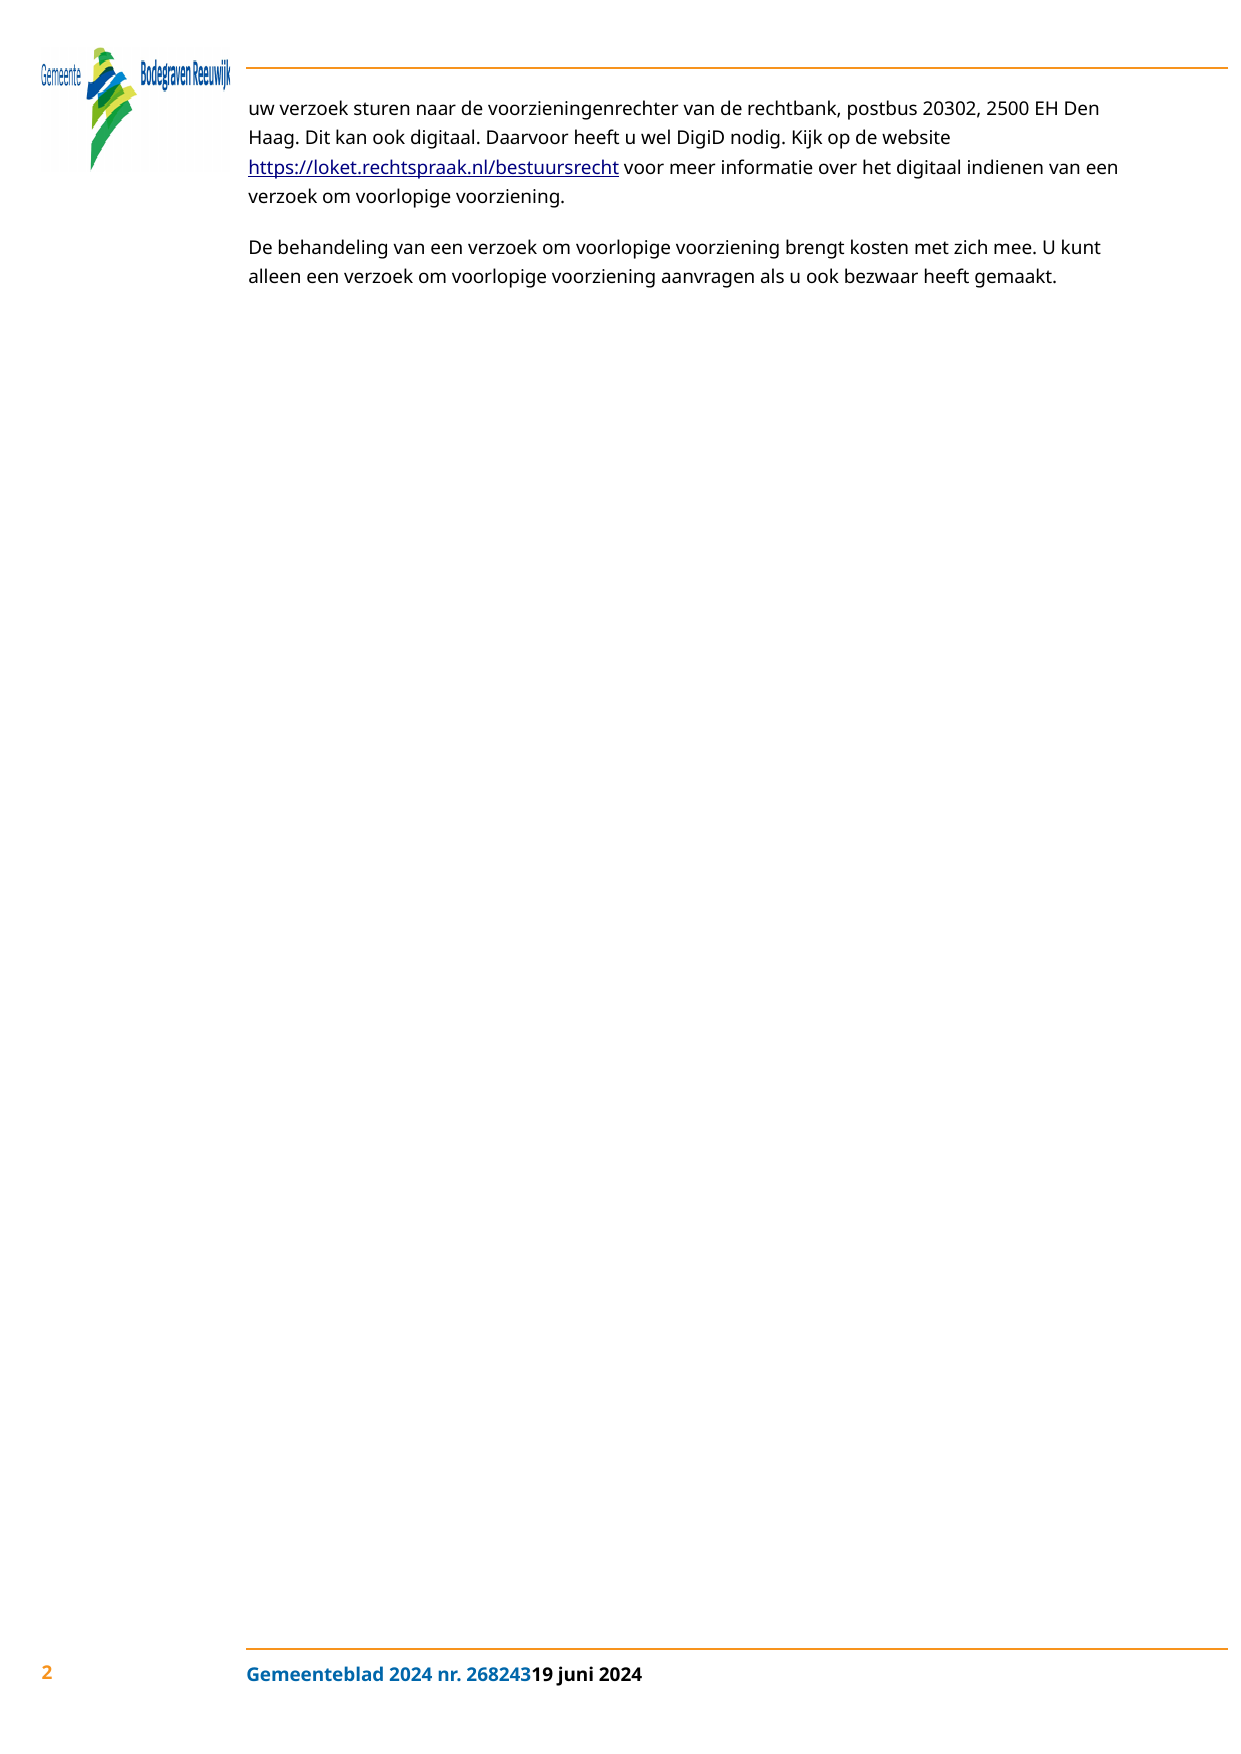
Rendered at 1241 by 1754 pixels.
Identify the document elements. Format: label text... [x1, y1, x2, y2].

text uw verzoek sturen naar de voorzieningenrechter van de rechtbank, postbus 20302, 2500 EH Den Haag. Dit kan ook digitaal. Daarvoor heeft u wel DigiD nodig. Kijk op de website https://loket.rechtspraak.nl/bestuursrecht voor meer informatie over het digitaal indienen van een verzoek om voorlopige voorziening. [248, 95, 1152, 209]
picture [41, 47, 231, 172]
text De behandeling van een verzoek om voorlopige voorziening brengt kosten met zich mee. U kunt alleen een verzoek om voorlopige voorziening aanvragen als u ook bezwaar heeft gemaakt. [248, 234, 1152, 289]
